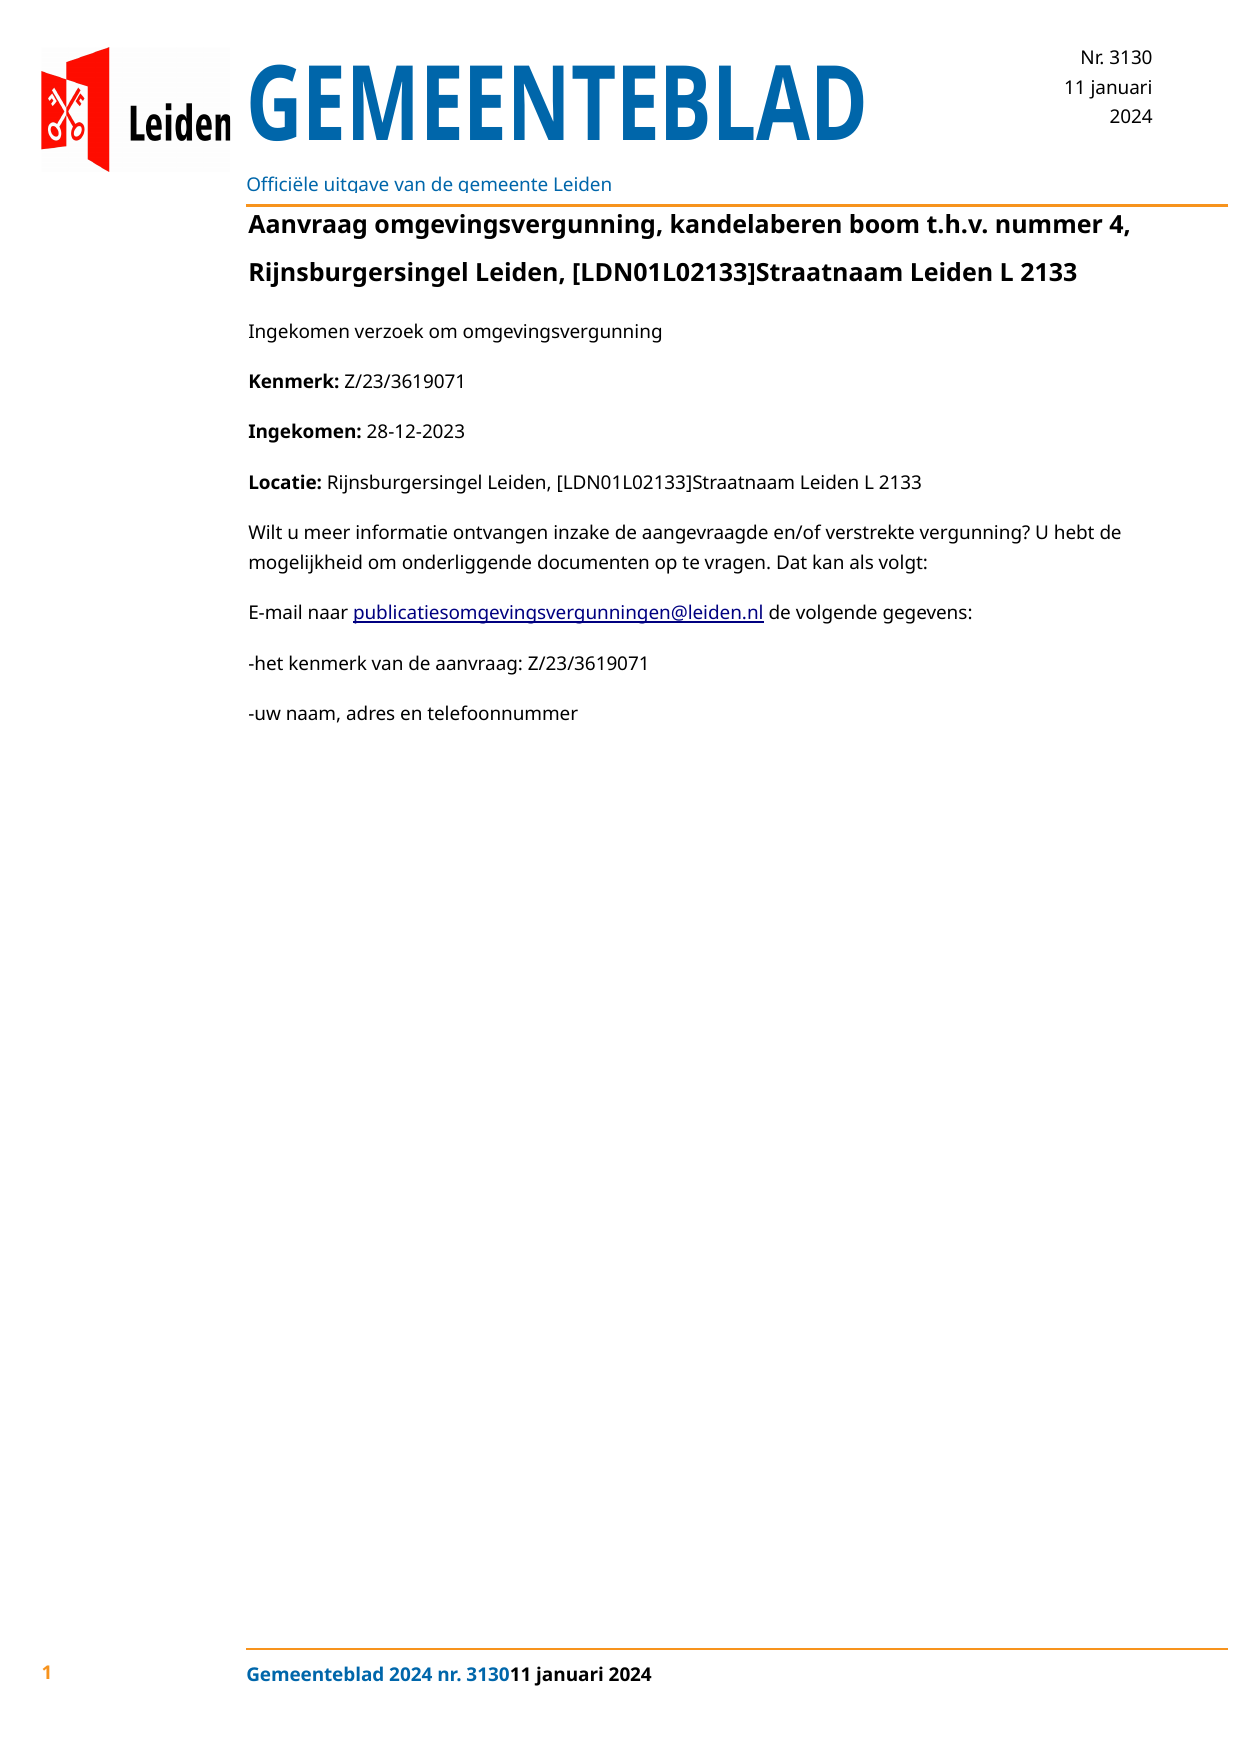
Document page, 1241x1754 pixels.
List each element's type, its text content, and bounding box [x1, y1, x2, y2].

text Ingekomen: 28-12-2023 [248, 419, 1152, 444]
text Locatie: Rijnsburgersingel Leiden, [LDN01L02133]Straatnaam Leiden L 2133 [248, 469, 1152, 495]
text Wilt u meer informatie ontvangen inzake de aangevraagde en/of verstrekte vergunning? U hebt de mogelijkheid om onderliggende documenten op te vragen. Dat kan als volgt: [248, 519, 1152, 575]
text -uw naam, adres en telefoonnummer [248, 700, 1152, 726]
text Ingekomen verzoek om omgevingsvergunning [248, 318, 1152, 344]
text E-mail naar publicatiesomgevingsvergunningen@leiden.nl de volgende gegevens: [248, 599, 1152, 625]
text Aanvraag omgevingsvergunning, kandelaberen boom t.h.v. nummer 4, Rijnsburgersingel Leiden, [LDN01L02133]Straatnaam Leiden L 2133 [248, 207, 1152, 288]
text Kenmerk: Z/23/3619071 [248, 368, 1152, 394]
picture [41, 47, 231, 172]
text -het kenmerk van de aanvraag: Z/23/3619071 [248, 650, 1152, 676]
